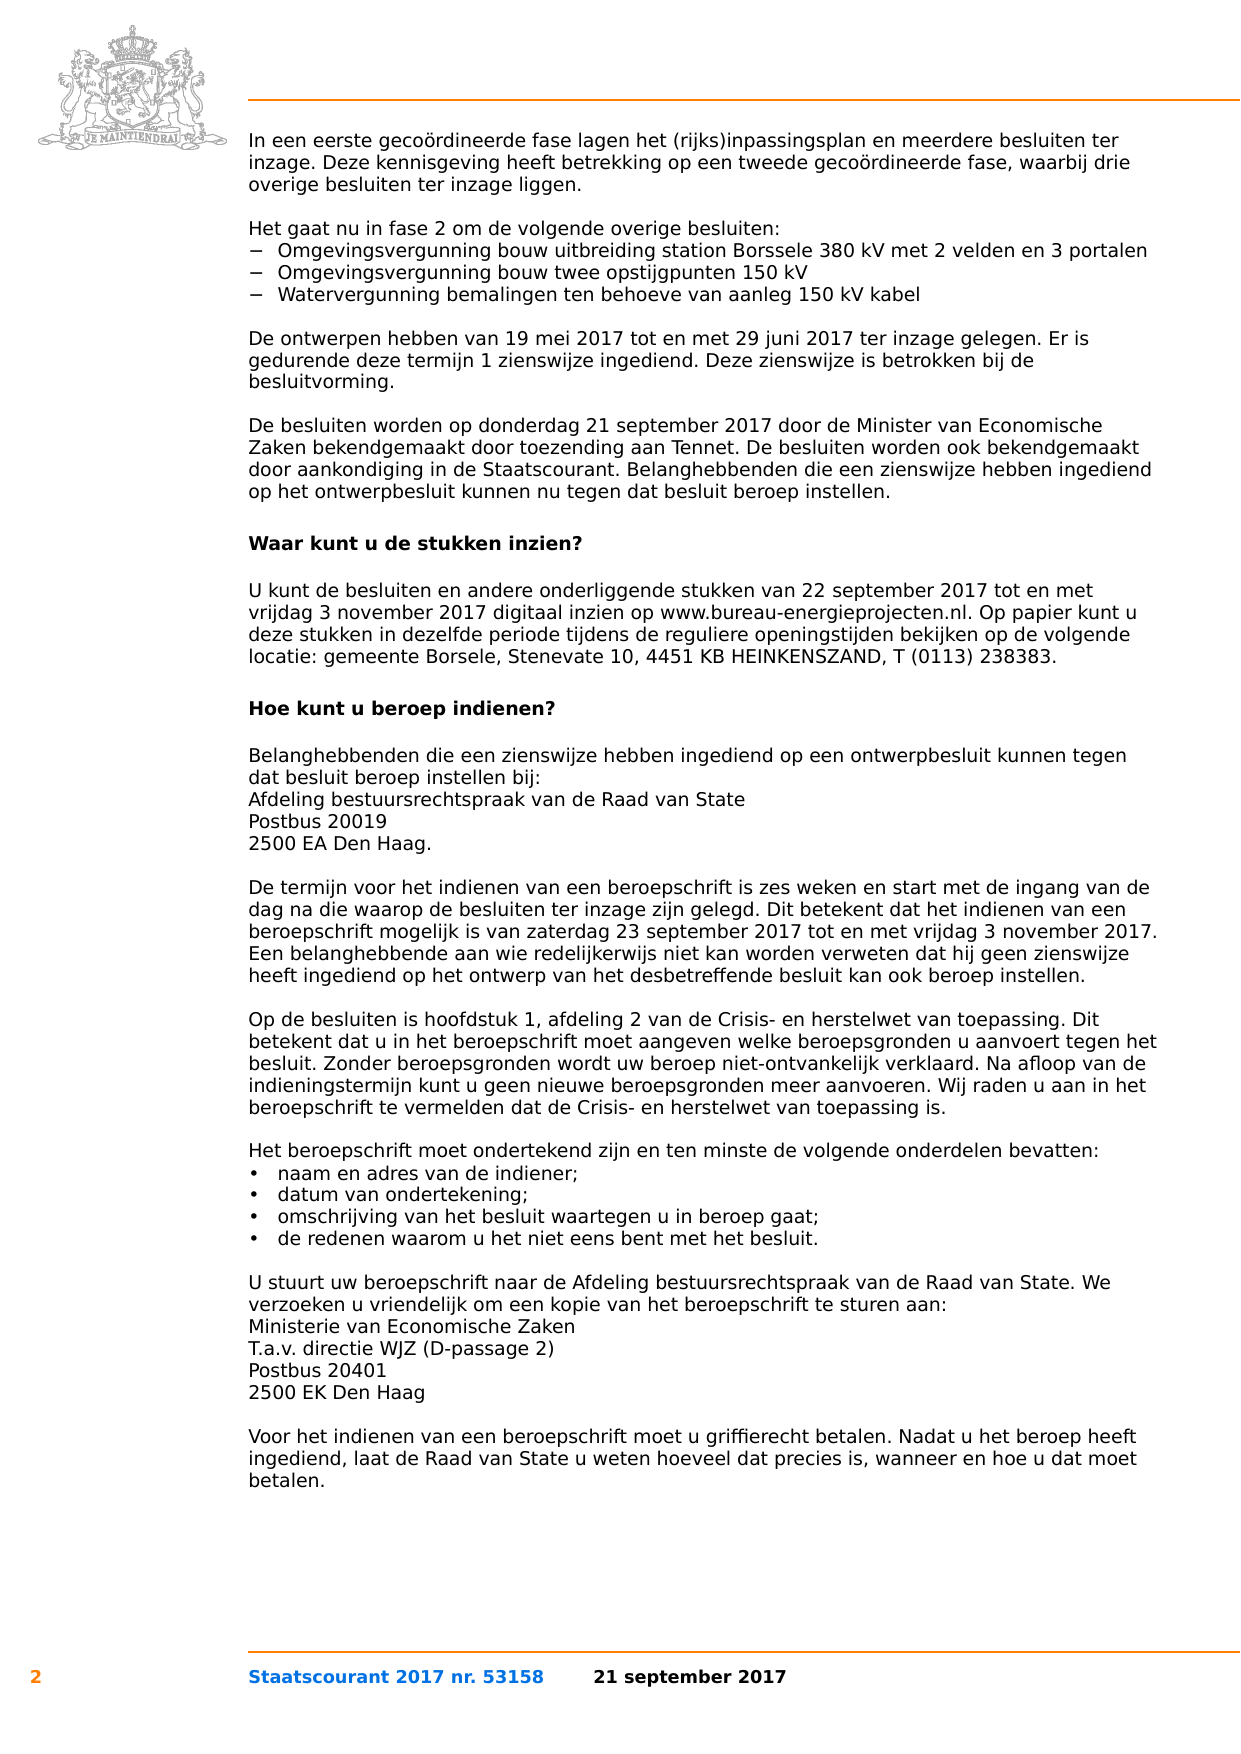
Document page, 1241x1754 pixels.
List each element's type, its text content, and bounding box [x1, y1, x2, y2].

text Ministerie van Economische Zaken [248, 1316, 1163, 1338]
text • de redenen waarom u het niet eens bent met het besluit. [248, 1228, 1163, 1250]
text In een eerste gecoördineerde fase lagen het (rijks)inpassingsplan en meerdere besluiten ter inzage. Deze kennisgeving heeft betrekking op een tweede gecoördineerde fase, waarbij drie overige besluiten ter inzage liggen. [248, 130, 1163, 196]
text • datum van ondertekening; [248, 1184, 1163, 1206]
text T.a.v. directie WJZ (D-passage 2) [248, 1338, 1163, 1360]
text • omschrijving van het besluit waartegen u in beroep gaat; [248, 1206, 1163, 1228]
text Het gaat nu in fase 2 om de volgende overige besluiten: [248, 218, 1163, 240]
text − Omgevingsvergunning bouw uitbreiding station Borssele 380 kV met 2 velden en 3 portalen [248, 240, 1163, 262]
text U kunt de besluiten en andere onderliggende stukken van 22 september 2017 tot en met vrijdag 3 november 2017 digitaal inzien op www.bureau-energieprojecten.nl. Op papier kunt u deze stukken in dezelfde periode tijdens de reguliere openingstijden bekijken op de volgende locatie: gemeente Borsele, Stenevate 10, 4451 KB HEINKENSZAND, T (0113) 238383. [248, 580, 1163, 668]
text • naam en adres van de indiener; [248, 1162, 1163, 1184]
subtitle Waar kunt u de stukken inzien? [248, 533, 1163, 555]
subtitle Hoe kunt u beroep indienen? [248, 698, 1163, 720]
text U stuurt uw beroepschrift naar de Afdeling bestuursrechtspraak van de Raad van State. We verzoeken u vriendelijk om een kopie van het beroepschrift te sturen aan: [248, 1272, 1163, 1316]
text Postbus 20401 [248, 1360, 1163, 1382]
text Op de besluiten is hoofdstuk 1, afdeling 2 van de Crisis- en herstelwet van toepassing. Dit betekent dat u in het beroepschrift moet aangeven welke beroepsgronden u aanvoert tegen het besluit. Zonder beroepsgronden wordt uw beroep niet-ontvankelijk verklaard. Na afloop van de indieningstermijn kunt u geen nieuwe beroepsgronden meer aanvoeren. Wij raden u aan in het beroepschrift te vermelden dat de Crisis- en herstelwet van toepassing is. [248, 1009, 1163, 1118]
text De ontwerpen hebben van 19 mei 2017 tot en met 29 juni 2017 ter inzage gelegen. Er is gedurende deze termijn 1 zienswijze ingediend. Deze zienswijze is betrokken bij de besluitvorming. [248, 327, 1163, 393]
text 2500 EK Den Haag [248, 1382, 1163, 1404]
text Postbus 20019 [248, 811, 1163, 833]
text 2500 EA Den Haag. [248, 833, 1163, 855]
text De termijn voor het indienen van een beroepschrift is zes weken en start met de ingang van de dag na die waarop de besluiten ter inzage zijn gelegd. Dit betekent dat het indienen van een beroepschrift mogelijk is van zaterdag 23 september 2017 tot en met vrijdag 3 november 2017. Een belanghebbende aan wie redelijkerwijs niet kan worden verweten dat hij geen zienswijze heeft ingediend op het ontwerp van het desbetreffende besluit kan ook beroep instellen. [248, 877, 1163, 987]
text Voor het indienen van een beroepschrift moet u griffierecht betalen. Nadat u het beroep heeft ingediend, laat de Raad van State u weten hoeveel dat precies is, wanneer en hoe u dat moet betalen. [248, 1426, 1163, 1492]
text Afdeling bestuursrechtspraak van de Raad van State [248, 789, 1163, 811]
picture [38, 25, 227, 150]
text − Omgevingsvergunning bouw twee opstijgpunten 150 kV [248, 262, 1163, 284]
text De besluiten worden op donderdag 21 september 2017 door de Minister van Economische Zaken bekendgemaakt door toezending aan Tennet. De besluiten worden ook bekendgemaakt door aankondiging in de Staatscourant. Belanghebbenden die een zienswijze hebben ingediend op het ontwerpbesluit kunnen nu tegen dat besluit beroep instellen. [248, 415, 1163, 503]
text − Watervergunning bemalingen ten behoeve van aanleg 150 kV kabel [248, 284, 1163, 306]
text Het beroepschrift moet ondertekend zijn en ten minste de volgende onderdelen bevatten: [248, 1140, 1163, 1162]
text Belanghebbenden die een zienswijze hebben ingediend op een ontwerpbesluit kunnen tegen dat besluit beroep instellen bij: [248, 745, 1163, 789]
